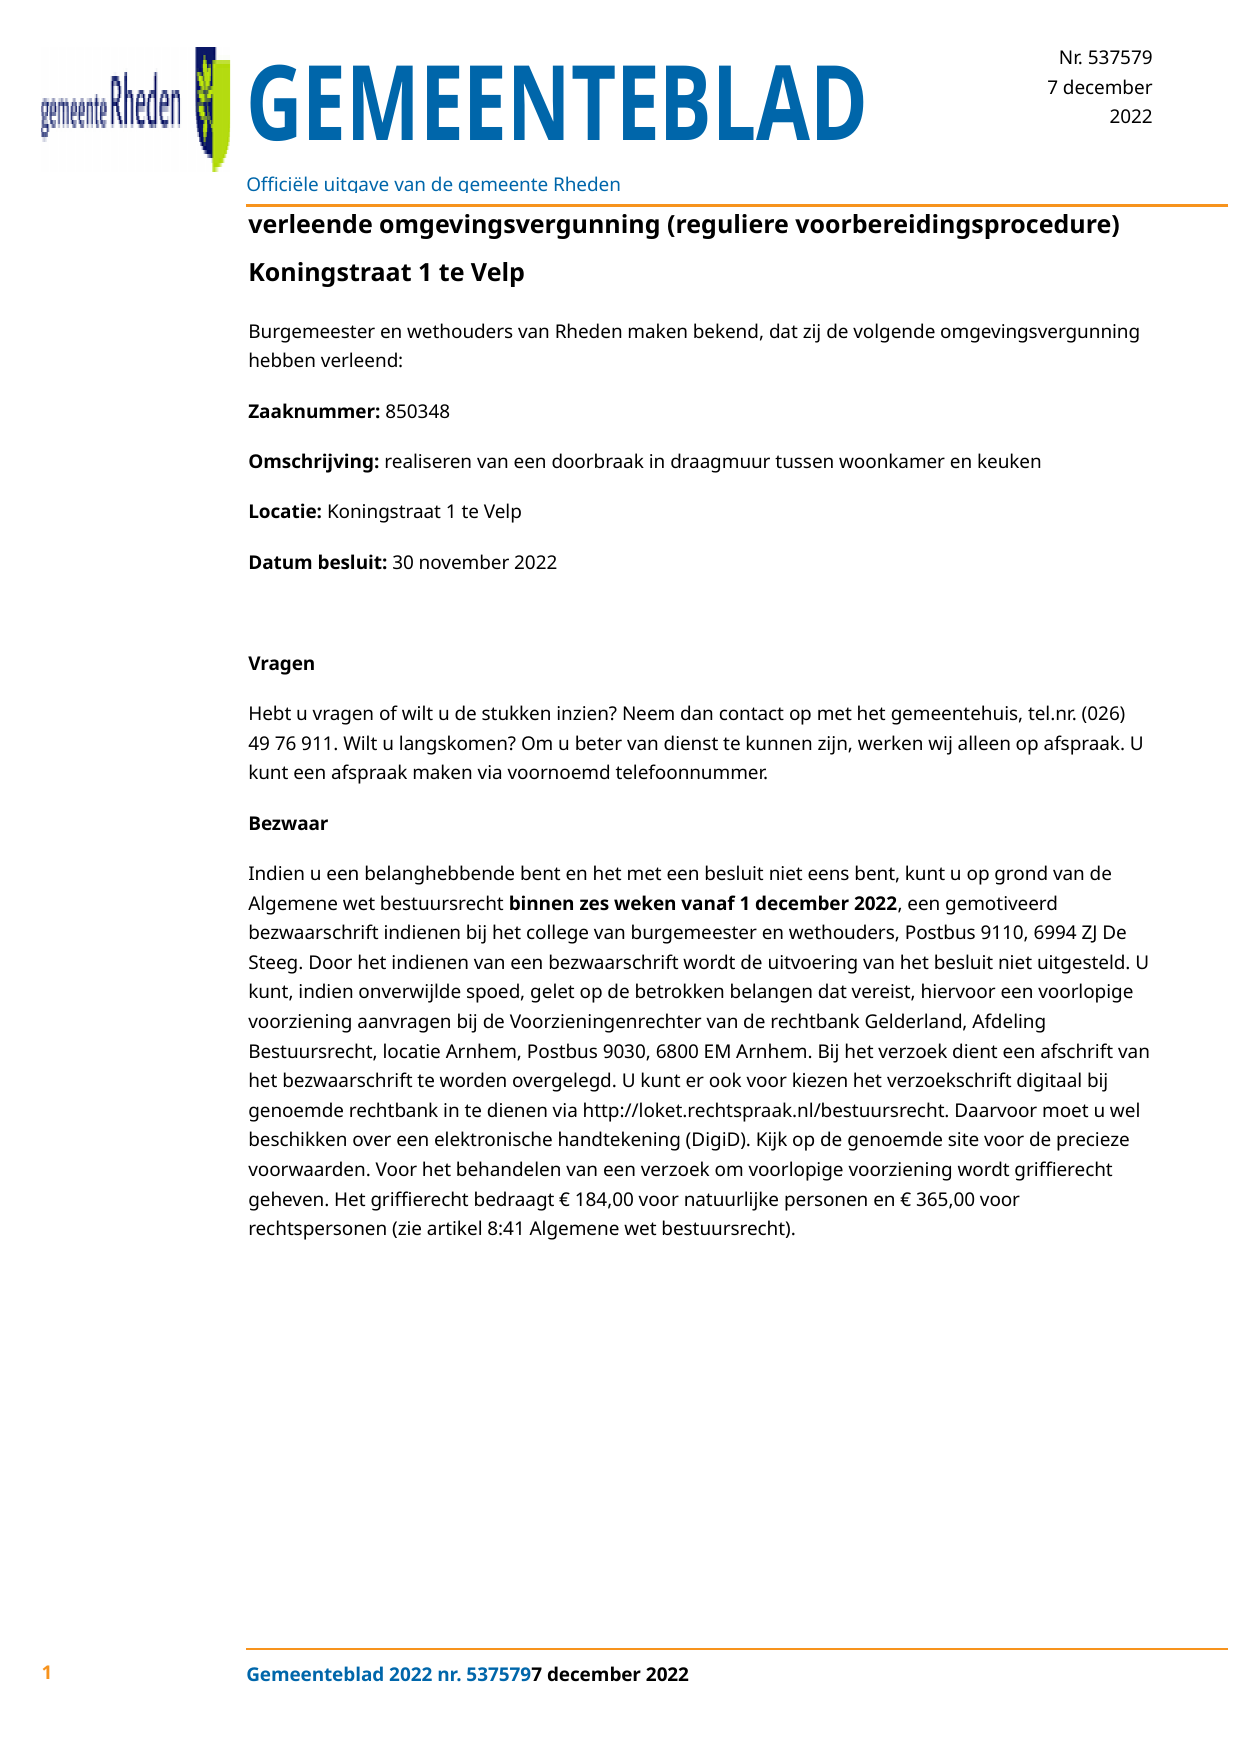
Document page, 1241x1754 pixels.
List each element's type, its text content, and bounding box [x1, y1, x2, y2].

text Indien u een belanghebbende bent en het met een besluit niet eens bent, kunt u op grond van de Algemene wet bestuursrecht binnen zes weken vanaf 1 december 2022, een gemotiveerd bezwaarschrift indienen bij het college van burgemeester en wethouders, Postbus 9110, 6994 ZJ De Steeg. Door het indienen van een bezwaarschrift wordt de uitvoering van het besluit niet uitgesteld. U kunt, indien onverwijlde spoed, gelet op de betrokken belangen dat vereist, hiervoor een voorlopige voorziening aanvragen bij de Voorzieningenrechter van de rechtbank Gelderland, Afdeling Bestuursrecht, locatie Arnhem, Postbus 9030, 6800 EM Arnhem. Bij het verzoek dient een afschrift van het bezwaarschrift te worden overgelegd. U kunt er ook voor kiezen het verzoekschrift digitaal bij genoemde rechtbank in te dienen via http://loket.rechtspraak.nl/bestuursrecht. Daarvoor moet u wel beschikken over een elektronische handtekening (DigiD). Kijk op de genoemde site voor de precieze voorwaarden. Voor het behandelen van een verzoek om voorlopige voorziening wordt griffierecht geheven. Het griffierecht bedraagt € 184,00 voor natuurlijke personen en € 365,00 voor rechtspersonen (zie artikel 8:41 Algemene wet bestuursrecht). [248, 860, 1152, 1241]
text Bezwaar [248, 810, 1152, 836]
text Hebt u vragen of wilt u de stukken inzien? Neem dan contact op met het gemeentehuis, tel.nr. (026) 49 76 911. Wilt u langskomen? Om u beter van dienst te kunnen zijn, werken wij alleen op afspraak. U kunt een afspraak maken via voornoemd telefoonnummer. [248, 700, 1152, 785]
picture [41, 47, 231, 172]
text Datum besluit: 30 november 2022 [248, 549, 1152, 575]
text Zaaknummer: 850348 [248, 398, 1152, 424]
text Vragen [248, 650, 1152, 676]
text Burgemeester en wethouders van Rheden maken bekend, dat zij de volgende omgevingsvergunning hebben verleend: [248, 318, 1152, 373]
text Locatie: Koningstraat 1 te Velp [248, 499, 1152, 524]
text Omschrijving: realiseren van een doorbraak in draagmuur tussen woonkamer en keuken [248, 448, 1152, 474]
text verleende omgevingsvergunning (reguliere voorbereidingsprocedure) Koningstraat 1 te Velp [248, 207, 1152, 288]
